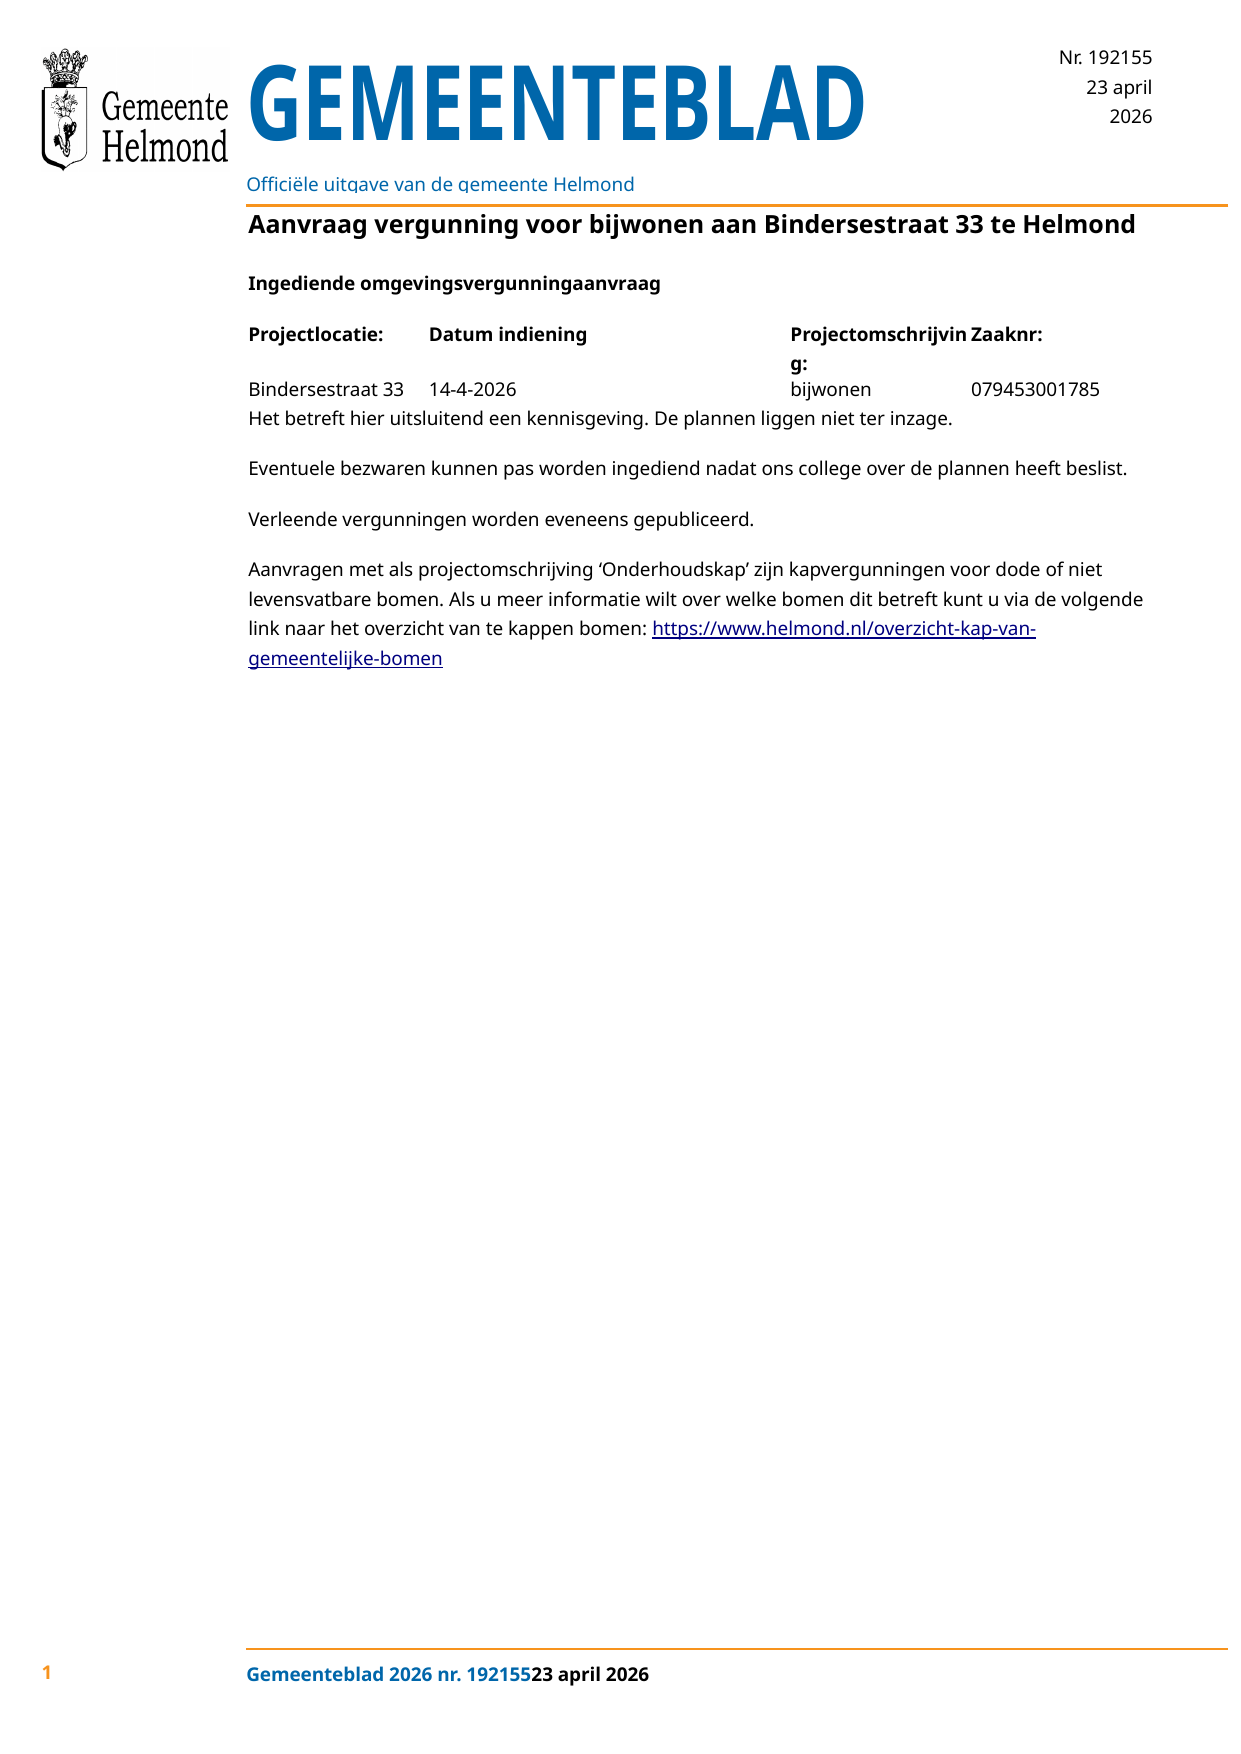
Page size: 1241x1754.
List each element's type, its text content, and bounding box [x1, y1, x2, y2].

table_cell Bindersestraat 33 [248, 376, 429, 402]
text Eventuele bezwaren kunnen pas worden ingediend nadat ons college over de plannen heeft beslist. [248, 456, 1152, 481]
table_cell 079453001785 [971, 376, 1152, 402]
text Aanvraag vergunning voor bijwonen aan Bindersestraat 33 te Helmond [248, 207, 1152, 241]
text Aanvragen met als projectomschrijving ‘Onderhoudskap’ zijn kapvergunningen voor dode of niet levensvatbare bomen. Als u meer informatie wilt over welke bomen dit betreft kunt u via de volgende link naar het overzicht van te kappen bomen: https://www.helmond.nl/overzicht-kap-van-gemeentelijke-bomen [248, 556, 1152, 671]
table_header [609, 321, 790, 376]
text Het betreft hier uitsluitend een kennisgeving. De plannen liggen niet ter inzage. [248, 405, 1152, 431]
table_header Projectlocatie: [248, 321, 429, 376]
table_header Projectomschrijving: [790, 321, 971, 376]
table_cell 14-4-2026 [429, 376, 609, 402]
text Ingediende omgevingsvergunningaanvraag [248, 270, 1152, 296]
table_cell [609, 376, 790, 402]
table_cell bijwonen [790, 376, 971, 402]
text Verleende vergunningen worden eveneens gepubliceerd. [248, 506, 1152, 532]
table_header Zaaknr: [971, 321, 1152, 376]
table_header Datum indiening [429, 321, 609, 376]
picture [41, 47, 231, 172]
